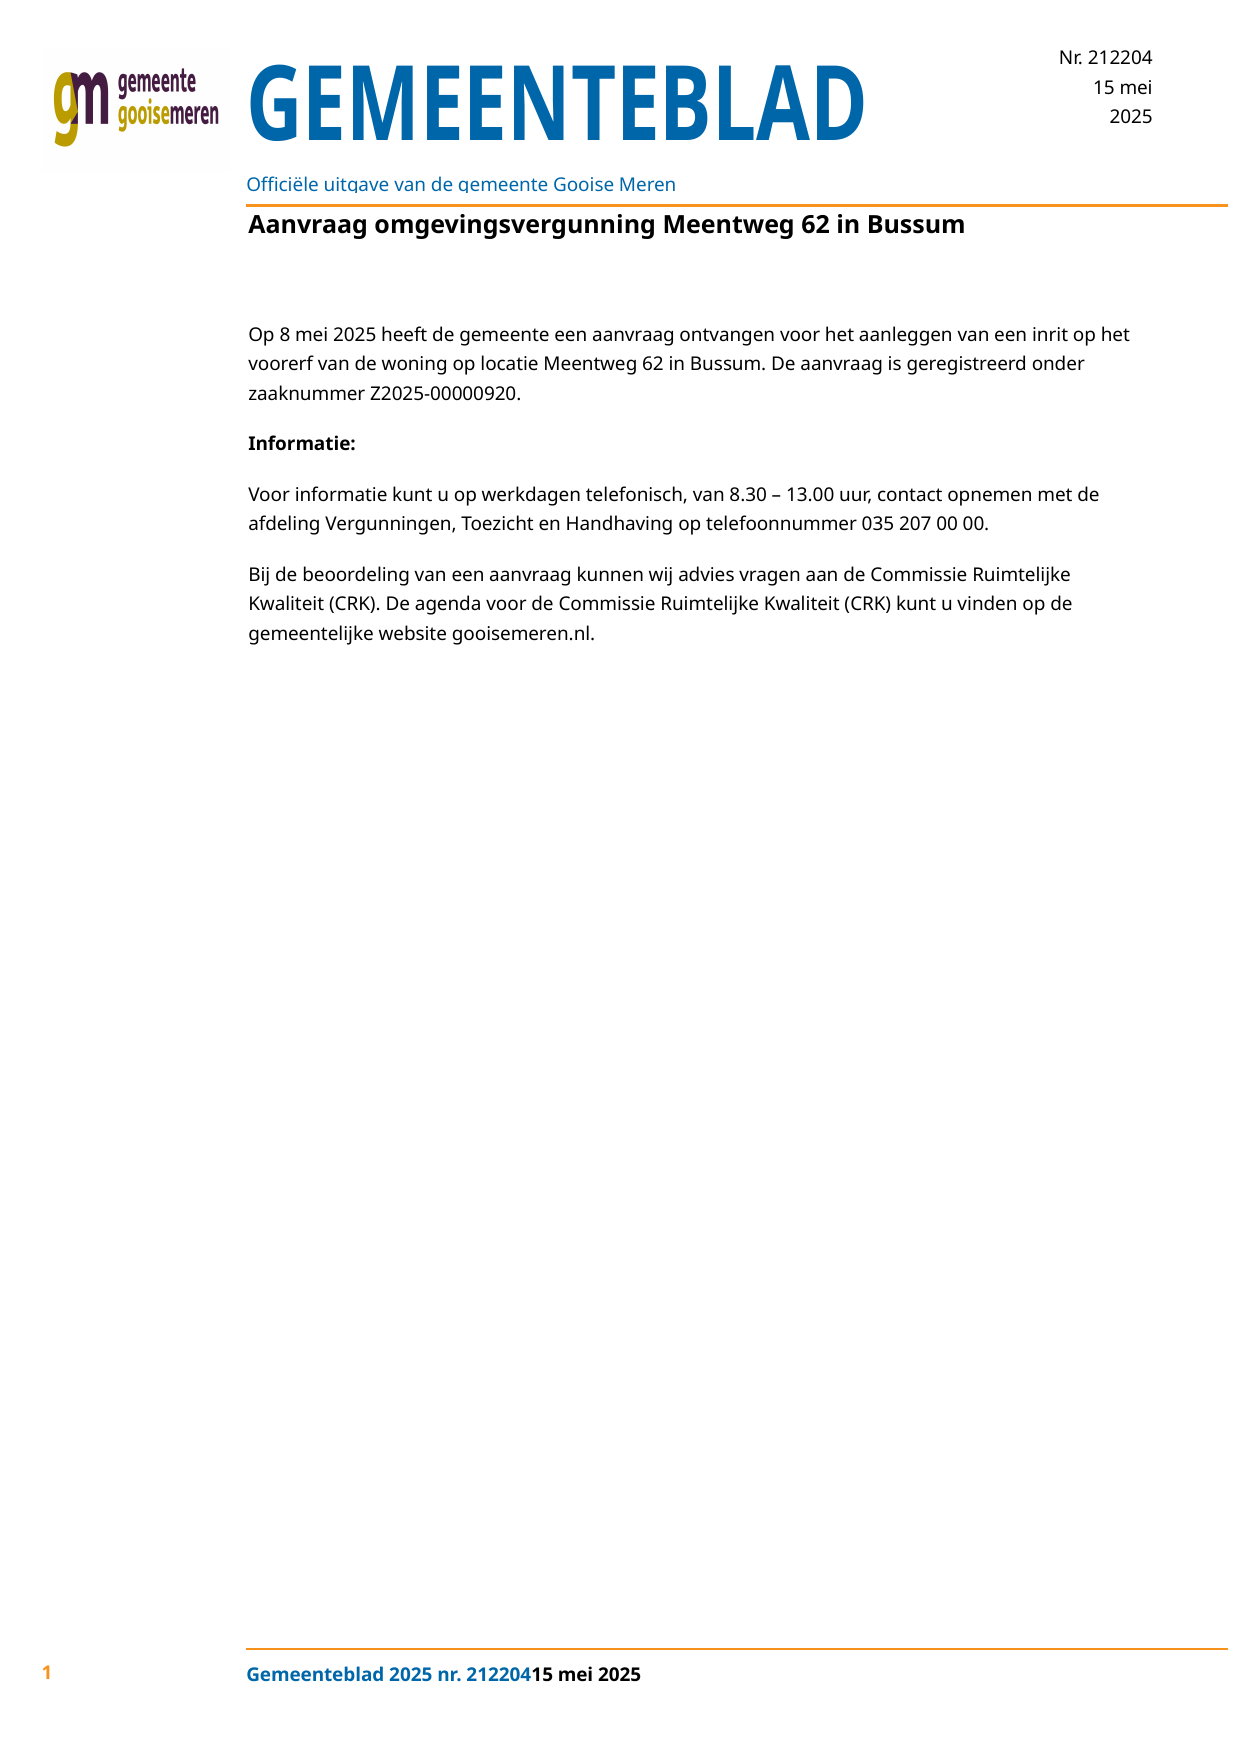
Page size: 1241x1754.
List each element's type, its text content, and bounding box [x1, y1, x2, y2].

text Op 8 mei 2025 heeft de gemeente een aanvraag ontvangen voor het aanleggen van een inrit op het voorerf van de woning op locatie Meentweg 62 in Bussum. De aanvraag is geregistreerd onder zaaknummer Z2025-00000920. [248, 321, 1152, 406]
text Informatie: [248, 430, 1152, 456]
text Voor informatie kunt u op werkdagen telefonisch, van 8.30 – 13.00 uur, contact opnemen met de afdeling Vergunningen, Toezicht en Handhaving op telefoonnummer 035 207 00 00. [248, 481, 1152, 536]
text Bij de beoordeling van een aanvraag kunnen wij advies vragen aan de Commissie Ruimtelijke Kwaliteit (CRK). De agenda voor de Commissie Ruimtelijke Kwaliteit (CRK) kunt u vinden op de gemeentelijke website gooisemeren.nl. [248, 561, 1152, 646]
text Aanvraag omgevingsvergunning Meentweg 62 in Bussum [248, 207, 1152, 241]
picture [41, 47, 231, 172]
